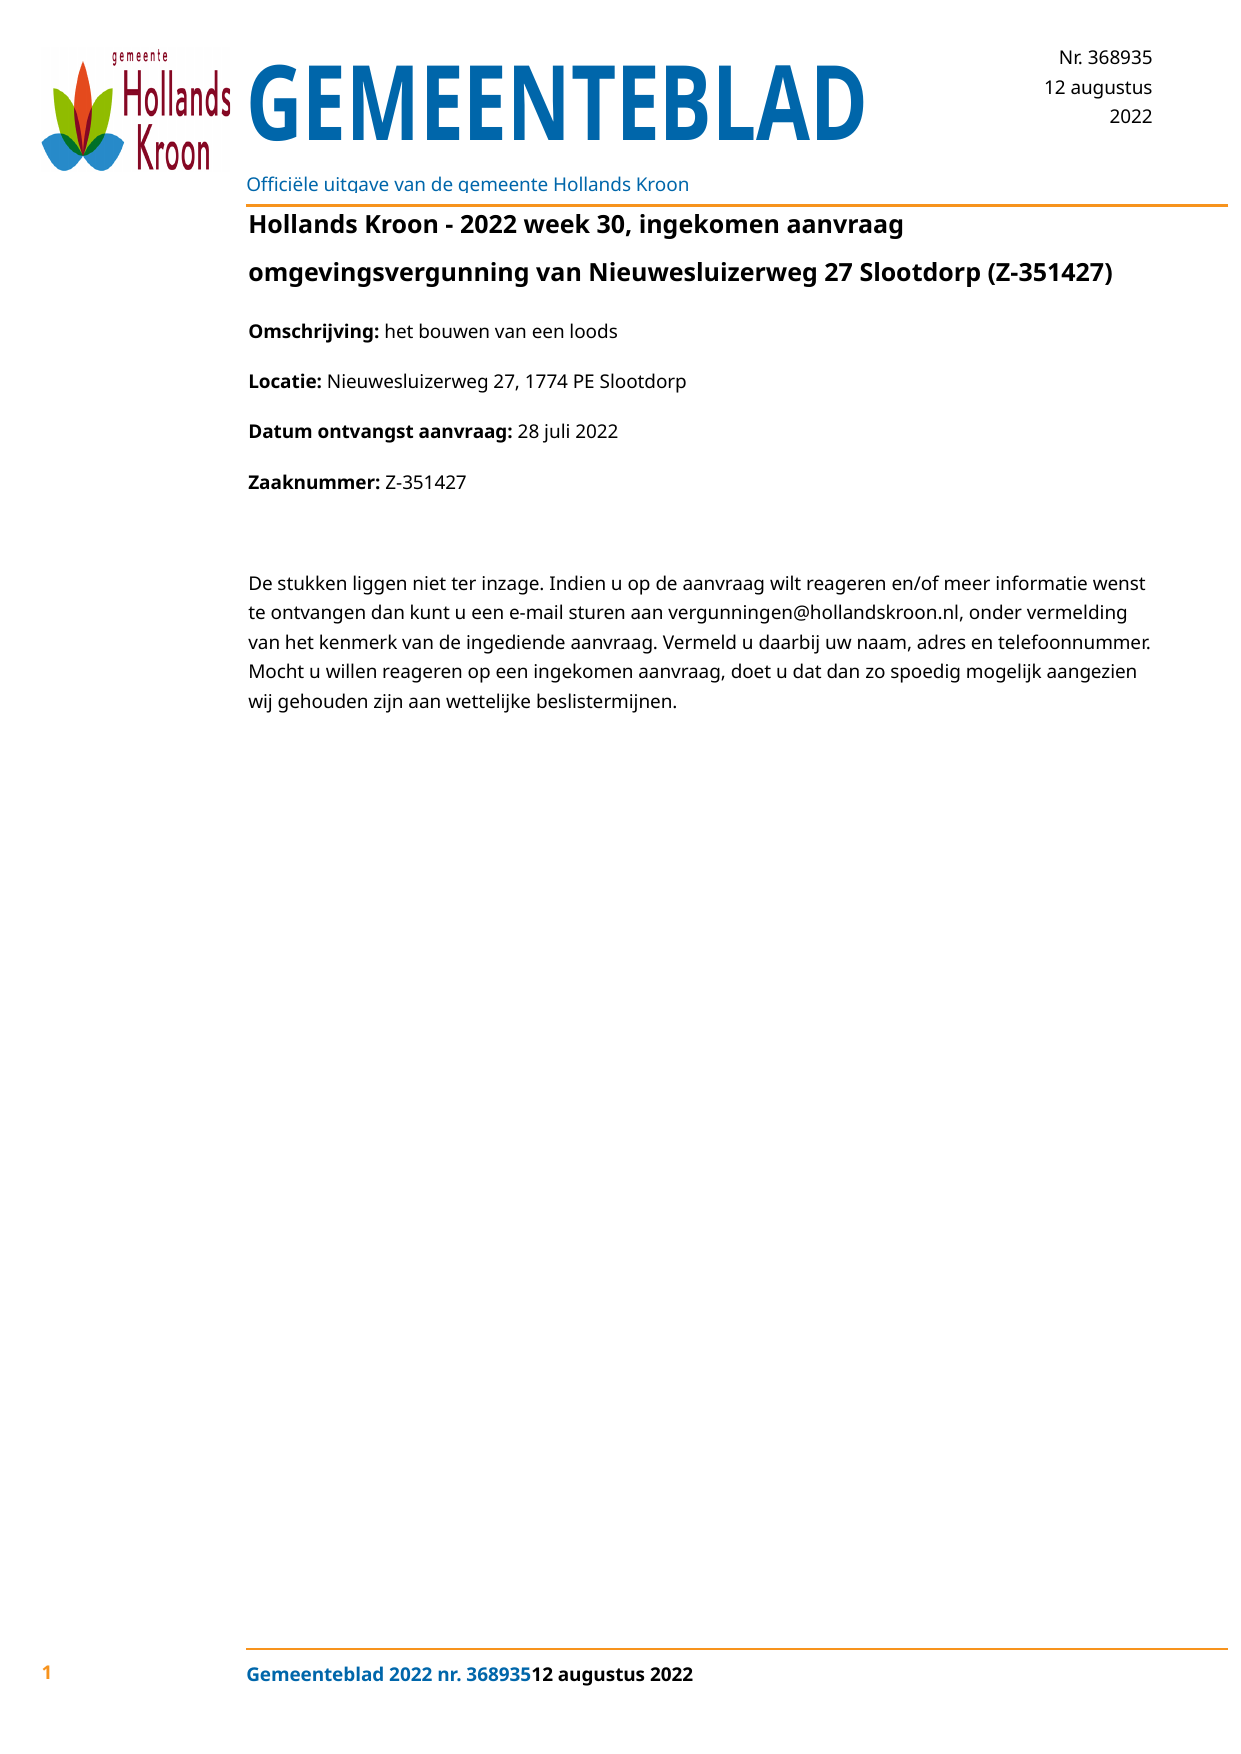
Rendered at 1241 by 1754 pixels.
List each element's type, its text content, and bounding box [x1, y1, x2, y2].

text Locatie: Nieuwesluizerweg 27, 1774 PE Slootdorp [248, 368, 1152, 394]
text Datum ontvangst aanvraag: 28 juli 2022 [248, 419, 1152, 444]
text De stukken liggen niet ter inzage. Indien u op de aanvraag wilt reageren en/of meer informatie wenst te ontvangen dan kunt u een e-mail sturen aan vergunningen@hollandskroon.nl, onder vermelding van het kenmerk van de ingediende aanvraag. Vermeld u daarbij uw naam, adres en telefoonnummer. Mocht u willen reageren op een ingekomen aanvraag, doet u dat dan zo spoedig mogelijk aangezien wij gehouden zijn aan wettelijke beslistermijnen. [248, 570, 1152, 714]
text Omschrijving: het bouwen van een loods [248, 318, 1152, 344]
text Zaaknummer: Z-351427 [248, 469, 1152, 495]
text Hollands Kroon - 2022 week 30, ingekomen aanvraag omgevingsvergunning van Nieuwesluizerweg 27 Slootdorp (Z-351427) [248, 207, 1152, 288]
picture [41, 47, 231, 172]
